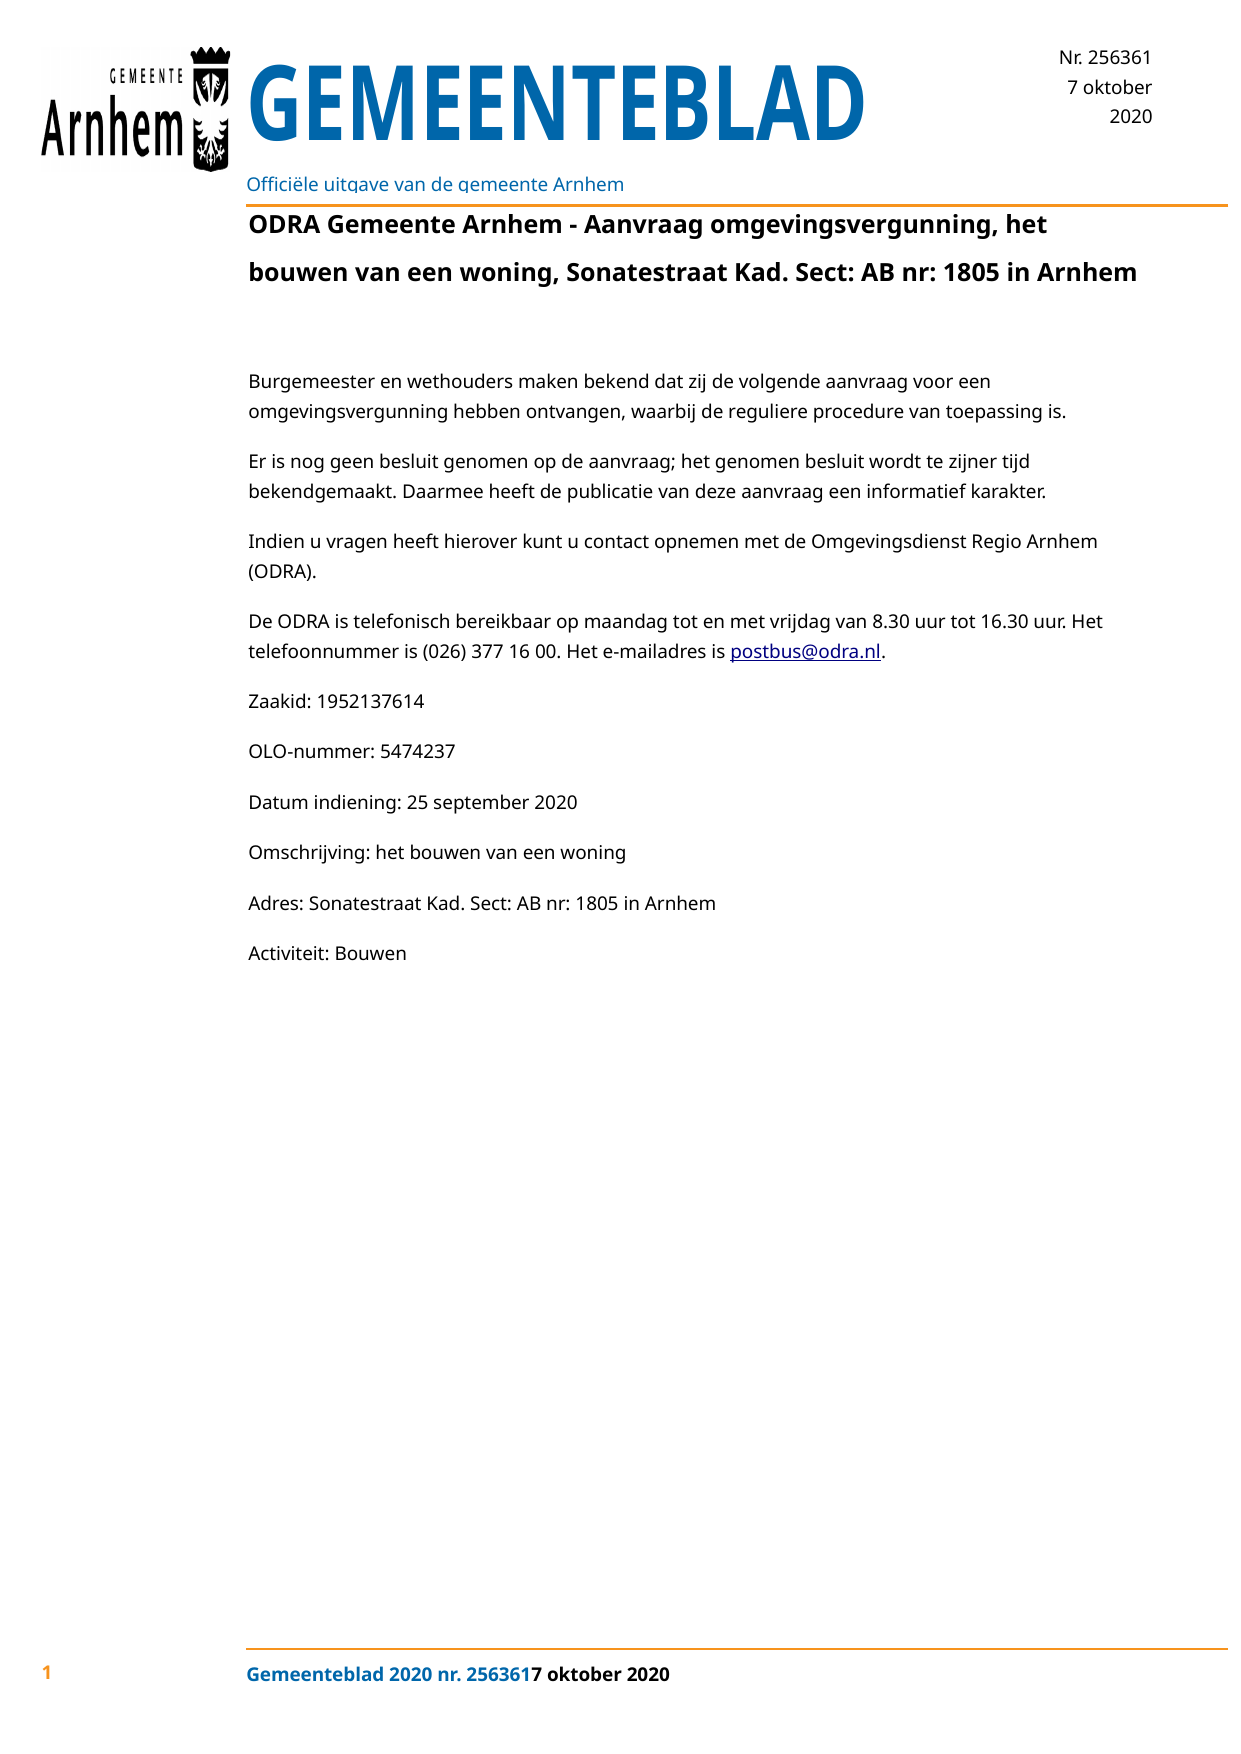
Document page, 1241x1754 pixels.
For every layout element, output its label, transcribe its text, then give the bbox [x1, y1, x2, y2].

text Zaakid: 1952137614 [248, 688, 1152, 714]
picture [41, 47, 231, 172]
text Er is nog geen besluit genomen op de aanvraag; het genomen besluit wordt te zijner tijd bekendgemaakt. Daarmee heeft de publicatie van deze aanvraag een informatief karakter. [248, 448, 1152, 504]
text Datum indiening: 25 september 2020 [248, 789, 1152, 815]
text Activiteit: Bouwen [248, 940, 1152, 966]
text Omschrijving: het bouwen van een woning [248, 839, 1152, 865]
text De ODRA is telefonisch bereikbaar op maandag tot en met vrijdag van 8.30 uur tot 16.30 uur. Het telefoonnummer is (026) 377 16 00. Het e-mailadres is postbus@odra.nl. [248, 608, 1152, 664]
text ODRA Gemeente Arnhem - Aanvraag omgevingsvergunning, het bouwen van een woning, Sonatestraat Kad. Sect: AB nr: 1805 in Arnhem [248, 207, 1152, 288]
text Burgemeester en wethouders maken bekend dat zij de volgende aanvraag voor een omgevingsvergunning hebben ontvangen, waarbij de reguliere procedure van toepassing is. [248, 368, 1152, 424]
text Adres: Sonatestraat Kad. Sect: AB nr: 1805 in Arnhem [248, 890, 1152, 916]
text Indien u vragen heeft hierover kunt u contact opnemen met de Omgevingsdienst Regio Arnhem (ODRA). [248, 528, 1152, 584]
text OLO-nummer: 5474237 [248, 739, 1152, 764]
